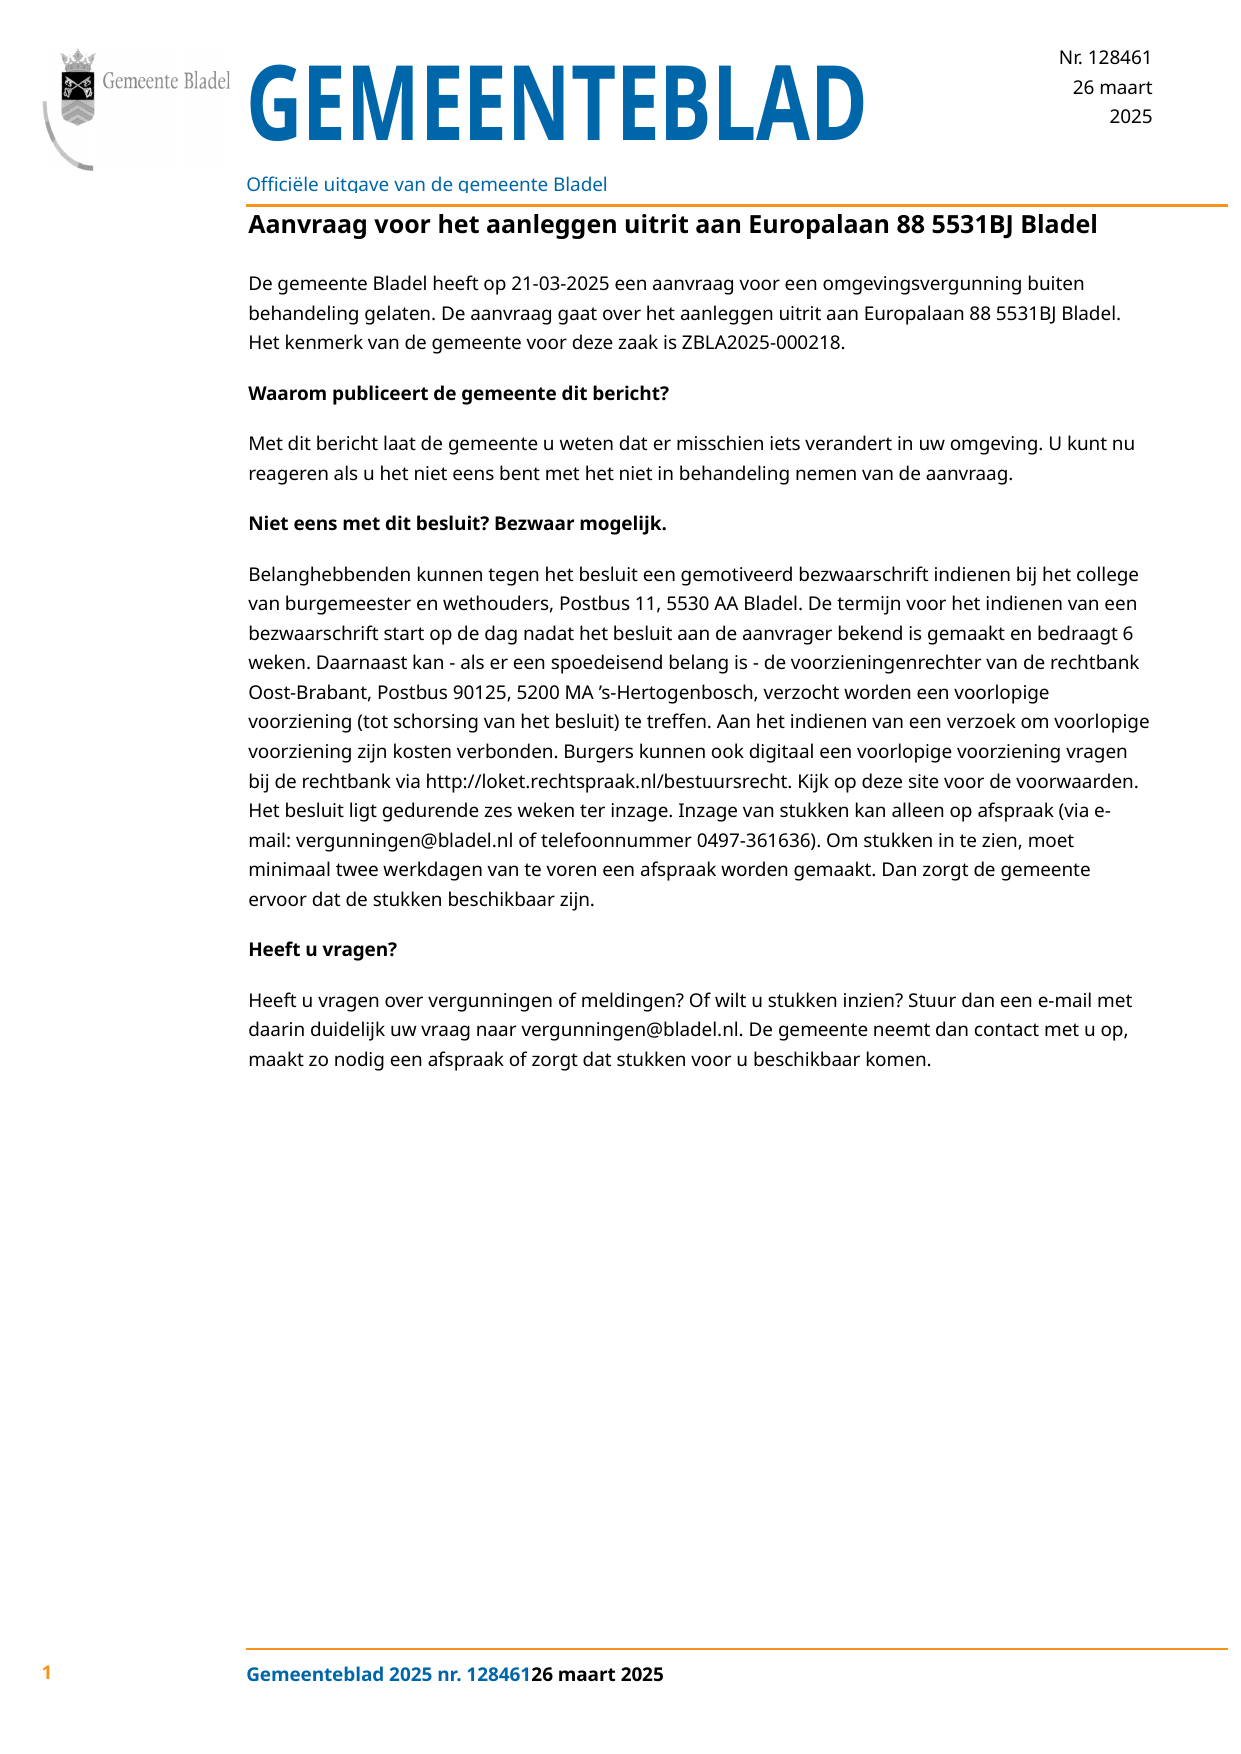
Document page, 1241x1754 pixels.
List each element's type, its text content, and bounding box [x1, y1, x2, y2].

text Heeft u vragen over vergunningen of meldingen? Of wilt u stukken inzien? Stuur dan een e-mail met daarin duidelijk uw vraag naar vergunningen@bladel.nl. De gemeente neemt dan contact met u op, maakt zo nodig een afspraak of zorgt dat stukken voor u beschikbaar komen. [248, 987, 1152, 1072]
text Aanvraag voor het aanleggen uitrit aan Europalaan 88 5531BJ Bladel [248, 207, 1152, 241]
text Heeft u vragen? [248, 937, 1152, 962]
text De gemeente Bladel heeft op 21-03-2025 een aanvraag voor een omgevingsvergunning buiten behandeling gelaten. De aanvraag gaat over het aanleggen uitrit aan Europalaan 88 5531BJ Bladel. Het kenmerk van de gemeente voor deze zaak is ZBLA2025-000218. [248, 270, 1152, 355]
text Waarom publiceert de gemeente dit bericht? [248, 380, 1152, 406]
text Niet eens met dit besluit? Bezwaar mogelijk. [248, 510, 1152, 536]
picture [41, 47, 231, 172]
text Belanghebbenden kunnen tegen het besluit een gemotiveerd bezwaarschrift indienen bij het college van burgemeester en wethouders, Postbus 11, 5530 AA Bladel. De termijn voor het indienen van een bezwaarschrift start op de dag nadat het besluit aan de aanvrager bekend is gemaakt en bedraagt 6 weken. Daarnaast kan - als er een spoedeisend belang is - de voorzieningenrechter van de rechtbank Oost-Brabant, Postbus 90125, 5200 MA ’s-Hertogenbosch, verzocht worden een voorlopige voorziening (tot schorsing van het besluit) te treffen. Aan het indienen van een verzoek om voorlopige voorziening zijn kosten verbonden. Burgers kunnen ook digitaal een voorlopige voorziening vragen bij de rechtbank via http://loket.rechtspraak.nl/bestuursrecht. Kijk op deze site voor de voorwaarden. Het besluit ligt gedurende zes weken ter inzage. Inzage van stukken kan alleen op afspraak (via e-mail: vergunningen@bladel.nl of telefoonnummer 0497-361636). Om stukken in te zien, moet minimaal twee werkdagen van te voren een afspraak worden gemaakt. Dan zorgt de gemeente ervoor dat de stukken beschikbaar zijn. [248, 561, 1152, 912]
text Met dit bericht laat de gemeente u weten dat er misschien iets verandert in uw omgeving. U kunt nu reageren als u het niet eens bent met het niet in behandeling nemen van de aanvraag. [248, 430, 1152, 486]
